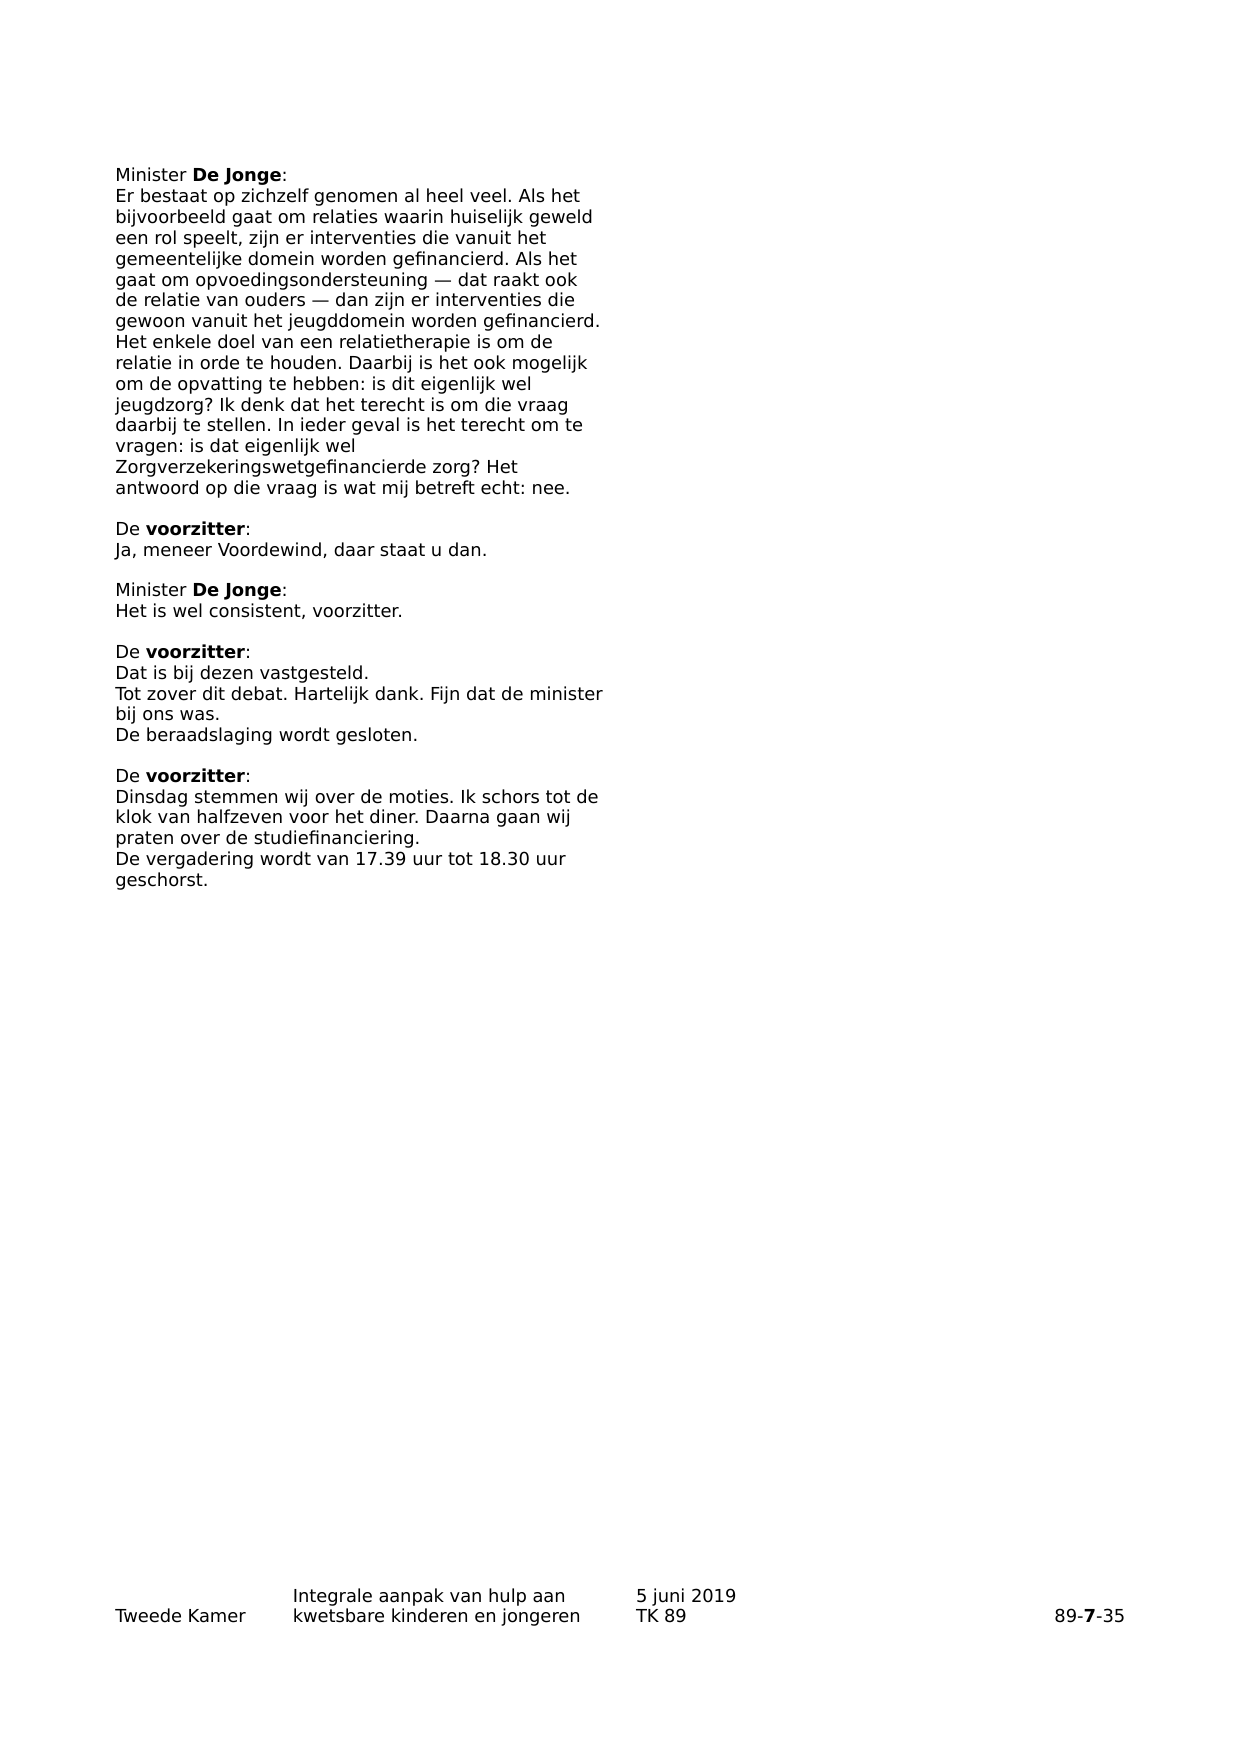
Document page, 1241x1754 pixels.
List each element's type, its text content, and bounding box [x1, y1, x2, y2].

text De voorzitter: [115, 518, 605, 539]
text Ja, meneer Voordewind, daar staat u dan. [115, 539, 605, 560]
text De vergadering wordt van 17.39 uur tot 18.30 uur geschorst. [115, 849, 605, 891]
text Dinsdag stemmen wij over de moties. Ik schors tot de klok van halfzeven voor het diner. Daarna gaan wij praten over de studiefinanciering. [115, 786, 605, 849]
text Minister De Jonge: [115, 165, 605, 186]
text De voorzitter: [115, 642, 605, 662]
text Dat is bij dezen vastgesteld. [115, 662, 605, 683]
text Minister De Jonge: [115, 580, 605, 601]
text Er bestaat op zichzelf genomen al heel veel. Als het bijvoorbeeld gaat om relaties waarin huiselijk geweld een rol speelt, zijn er interventies die vanuit het gemeentelijke domein worden gefinancierd. Als het gaat om opvoedingsondersteuning — dat raakt ook de relatie van ouders — dan zijn er interventies die gewoon vanuit het jeugddomein worden gefinancierd. Het enkele doel van een relatietherapie is om de relatie in orde te houden. Daarbij is het ook mogelijk om de opvatting te hebben: is dit eigenlijk wel jeugdzorg? Ik denk dat het terecht is om die vraag daarbij te stellen. In ieder geval is het terecht om te vragen: is dat eigenlijk wel Zorgverzekeringswetgefinancierde zorg? Het antwoord op die vraag is wat mij betreft echt: nee. [115, 186, 605, 498]
text De voorzitter: [115, 766, 605, 786]
text De beraadslaging wordt gesloten. [115, 725, 605, 746]
text Tot zover dit debat. Hartelijk dank. Fijn dat de minister bij ons was. [115, 683, 605, 725]
text Het is wel consistent, voorzitter. [115, 601, 605, 622]
